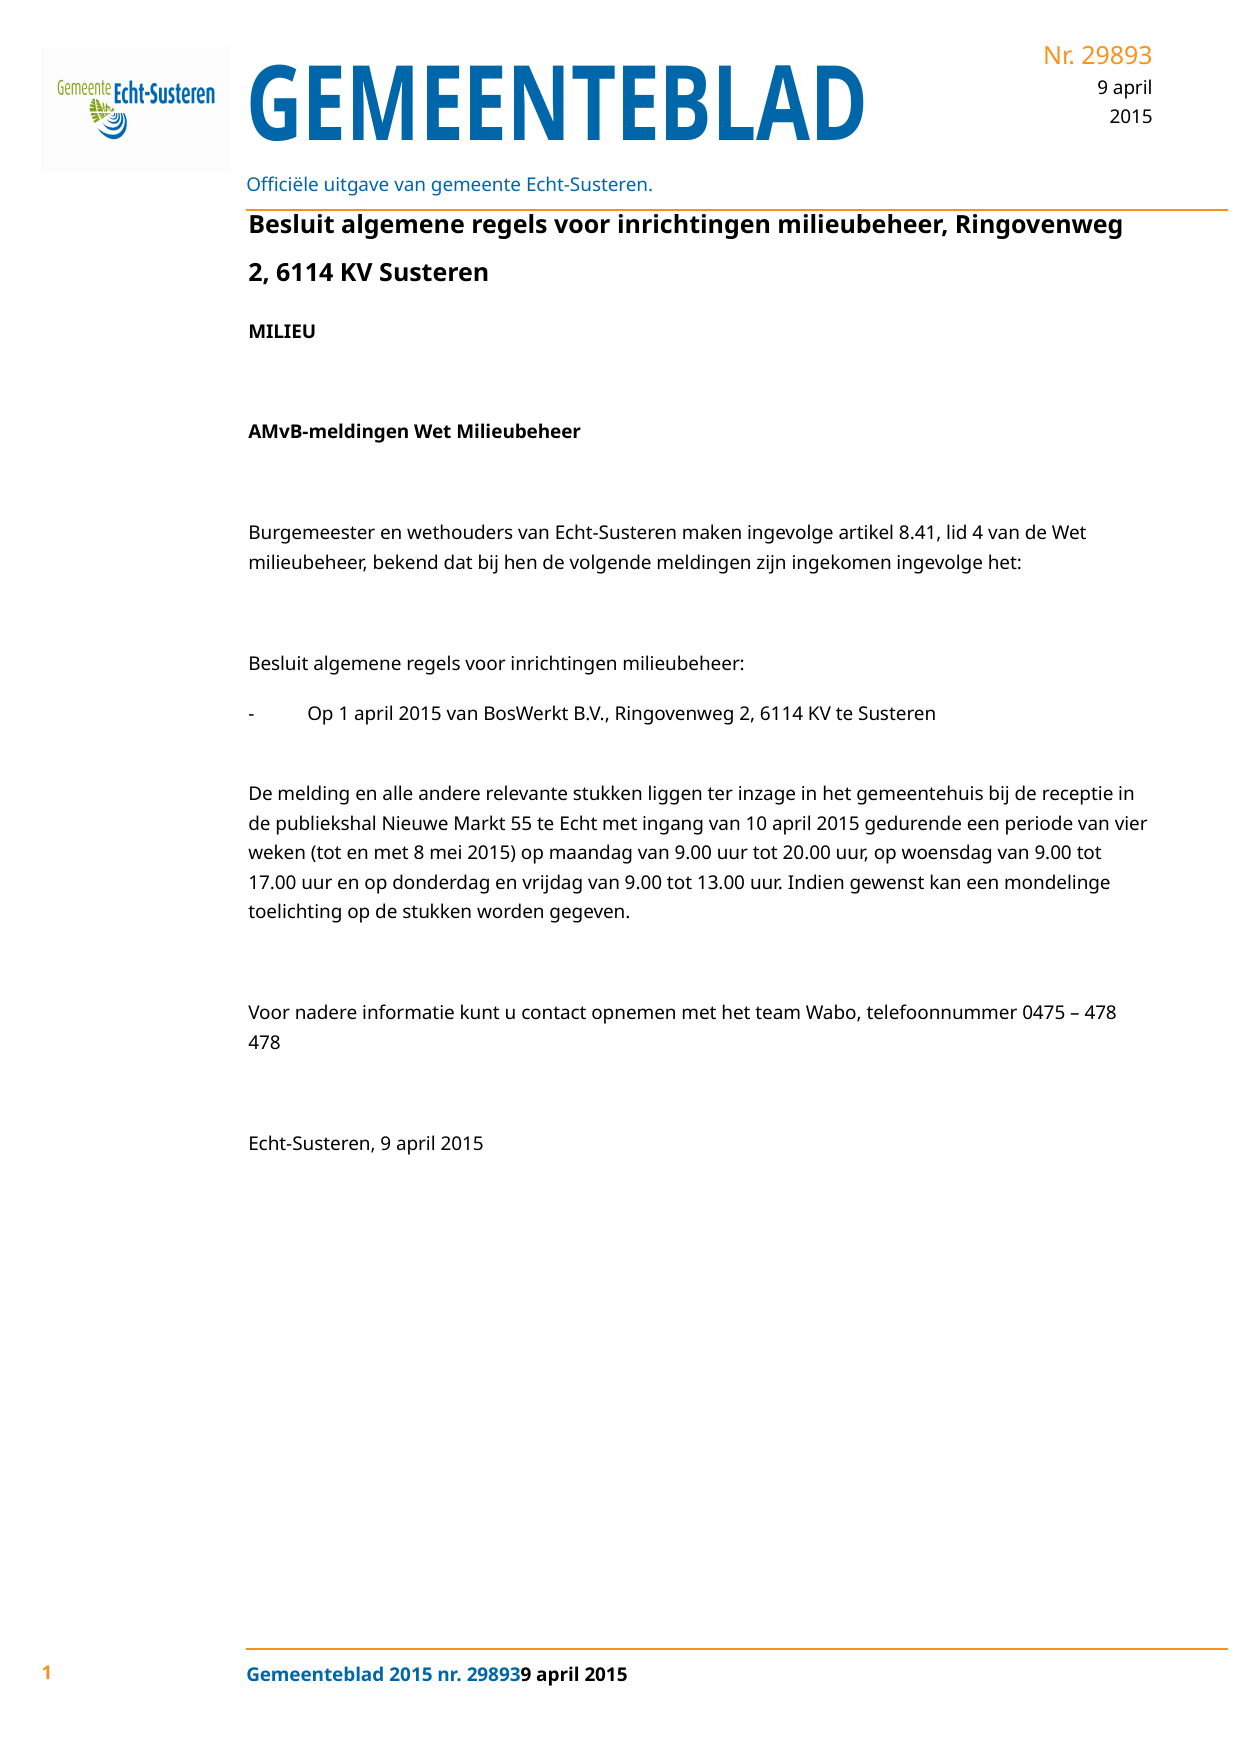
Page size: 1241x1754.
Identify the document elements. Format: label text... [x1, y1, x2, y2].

picture [41, 47, 231, 172]
text Besluit algemene regels voor inrichtingen milieubeheer, Ringovenweg 2, 6114 KV Susteren [248, 211, 1152, 288]
text De melding en alle andere relevante stukken liggen ter inzage in het gemeentehuis bij de receptie in de publiekshal Nieuwe Markt 55 te Echt met ingang van 10 april 2015 gedurende een periode van vier weken (tot en met 8 mei 2015) op maandag van 9.00 uur tot 20.00 uur, op woensdag van 9.00 tot 17.00 uur en op donderdag en vrijdag van 9.00 tot 13.00 uur. Indien gewenst kan een mondelinge toelichting op de stukken worden gegeven. [248, 780, 1152, 924]
text Voor nadere informatie kunt u contact opnemen met het team Wabo, telefoonnummer 0475 – 478 478 [248, 999, 1152, 1055]
text Echt-Susteren, 9 april 2015 [248, 1130, 1152, 1156]
text AMvB-meldingen Wet Milieubeheer [248, 419, 1152, 444]
text Besluit algemene regels voor inrichtingen milieubeheer: [248, 650, 1152, 676]
text MILIEU [248, 318, 1152, 344]
text Burgemeester en wethouders van Echt-Susteren maken ingevolge artikel 8.41, lid 4 van de Wet milieubeheer, bekend dat bij hen de volgende meldingen zijn ingekomen ingevolge het: [248, 519, 1152, 575]
list Op 1 april 2015 van BosWerkt B.V., Ringovenweg 2, 6114 KV te Susteren [248, 700, 1152, 726]
